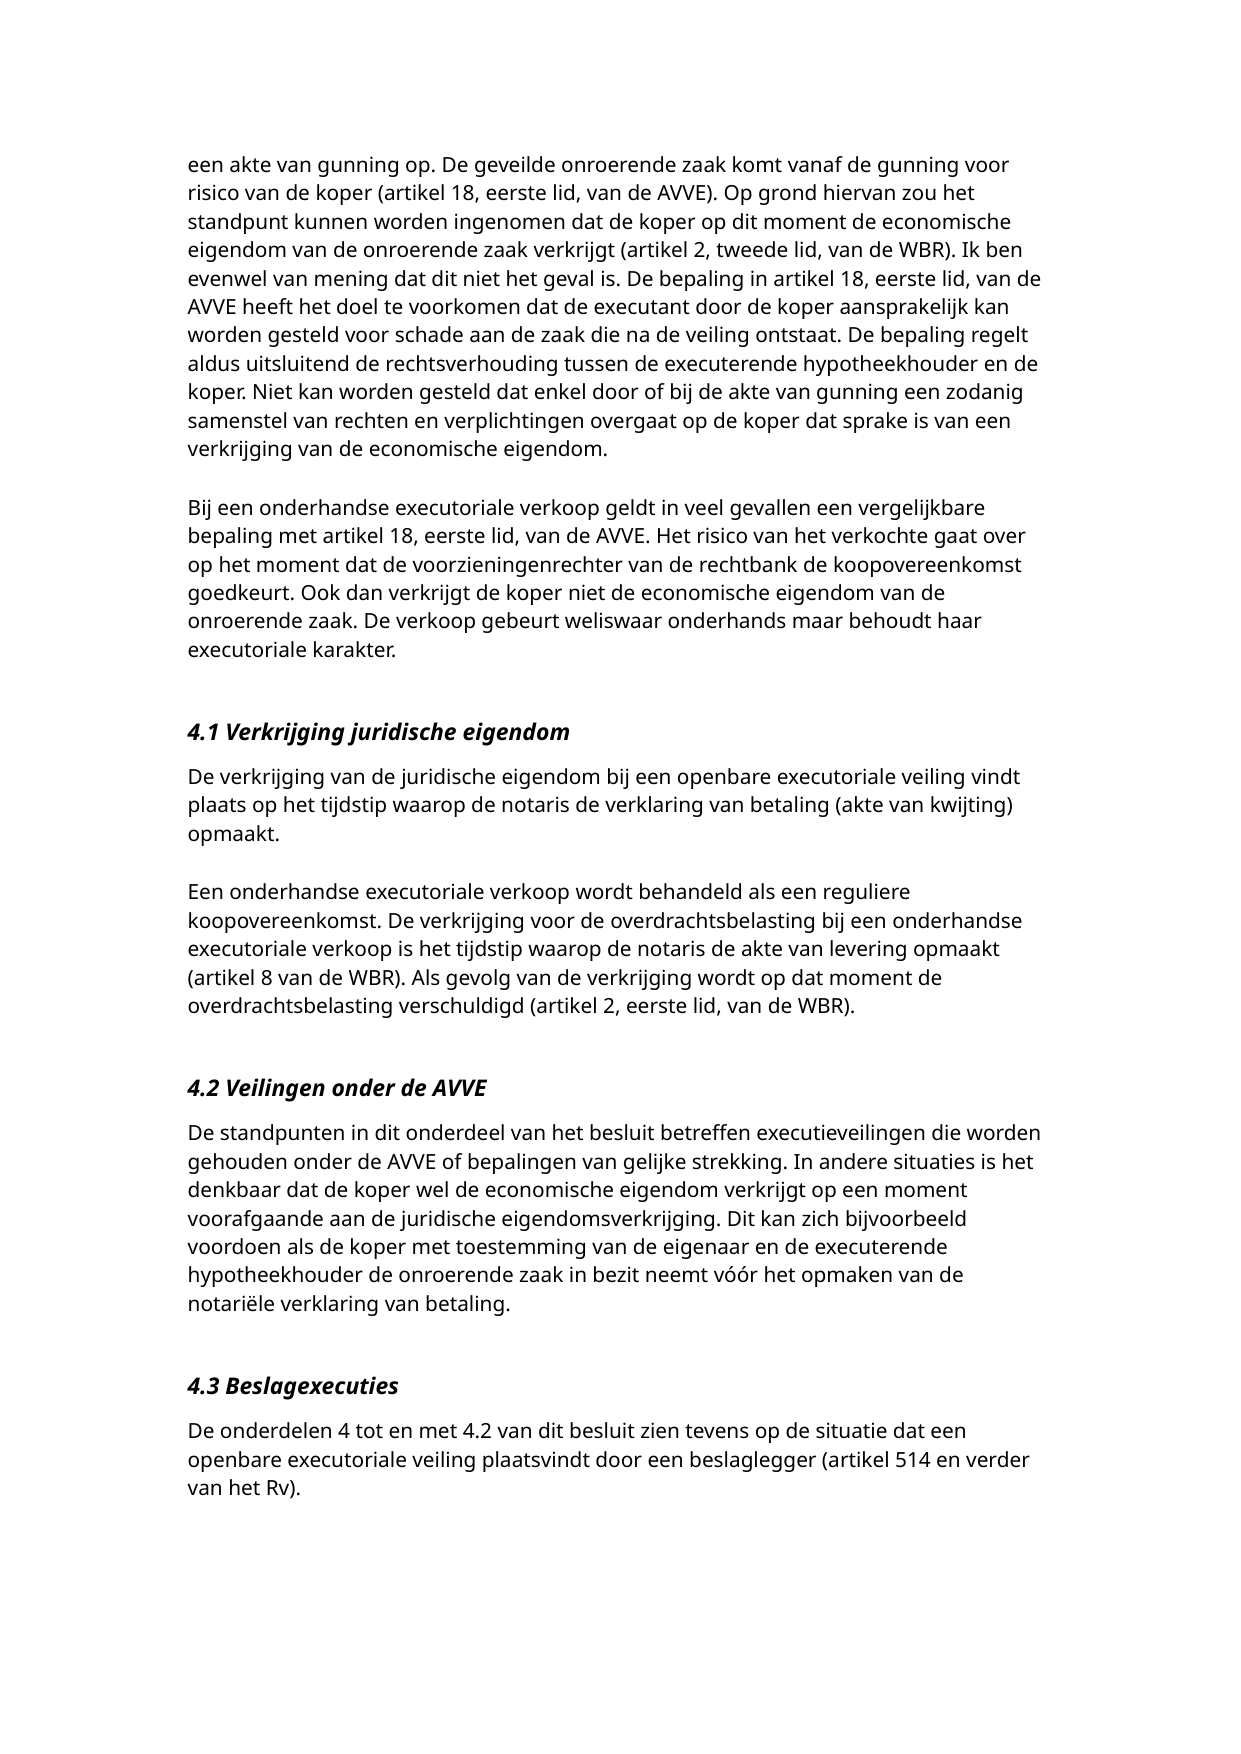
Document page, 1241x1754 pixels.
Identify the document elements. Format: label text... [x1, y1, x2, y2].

subtitle 4.1 Verkrijging juridische eigendom [187, 716, 1053, 747]
text De standpunten in dit onderdeel van het besluit betreffen executieveilingen die worden gehouden onder de AVVE of bepalingen van gelijke strekking. In andere situaties is het denkbaar dat de koper wel de economische eigendom verkrijgt op een moment voorafgaande aan de juridische eigendomsverkrijging. Dit kan zich bijvoorbeeld voordoen als de koper met toestemming van de eigenaar en de executerende hypotheekhouder de onroerende zaak in bezit neemt vóór het opmaken van de notariële verklaring van betaling. [187, 1118, 1053, 1317]
text De verkrijging van de juridische eigendom bij een openbare executoriale veiling vindt plaats op het tijdstip waarop de notaris de verklaring van betaling (akte van kwijting) opmaakt. [187, 762, 1053, 847]
text Bij een onderhandse executoriale verkoop geldt in veel gevallen een vergelijkbare bepaling met artikel 18, eerste lid, van de AVVE. Het risico van het verkochte gaat over op het moment dat de voorzieningenrechter van de rechtbank de koopovereenkomst goedkeurt. Ook dan verkrijgt de koper niet de economische eigendom van de onroerende zaak. De verkoop gebeurt weliswaar onderhands maar behoudt haar executoriale karakter. [187, 493, 1053, 663]
text De onderdelen 4 tot en met 4.2 van dit besluit zien tevens op de situatie dat een openbare executoriale veiling plaatsvindt door een beslaglegger (artikel 514 en verder van het Rv). [187, 1416, 1053, 1502]
subtitle 4.2 Veilingen onder de AVVE [187, 1072, 1053, 1103]
text Een onderhandse executoriale verkoop wordt behandeld als een reguliere koopovereenkomst. De verkrijging voor de overdrachtsbelasting bij een onderhandse executoriale verkoop is het tijdstip waarop de notaris de akte van levering opmaakt (artikel 8 van de WBR). Als gevolg van de verkrijging wordt op dat moment de overdrachtsbelasting verschuldigd (artikel 2, eerste lid, van de WBR). [187, 877, 1053, 1020]
subtitle 4.3 Beslagexecuties [187, 1370, 1053, 1401]
text een akte van gunning op. De geveilde onroerende zaak komt vanaf de gunning voor risico van de koper (artikel 18, eerste lid, van de AVVE). Op grond hiervan zou het standpunt kunnen worden ingenomen dat de koper op dit moment de economische eigendom van de onroerende zaak verkrijgt (artikel 2, tweede lid, van de WBR). Ik ben evenwel van mening dat dit niet het geval is. De bepaling in artikel 18, eerste lid, van de AVVE heeft het doel te voorkomen dat de executant door de koper aansprakelijk kan worden gesteld voor schade aan de zaak die na de veiling ontstaat. De bepaling regelt aldus uitsluitend de rechtsverhouding tussen de executerende hypotheekhouder en de koper. Niet kan worden gesteld dat enkel door of bij de akte van gunning een zodanig samenstel van rechten en verplichtingen overgaat op de koper dat sprake is van een verkrijging van de economische eigendom. [187, 150, 1053, 463]
